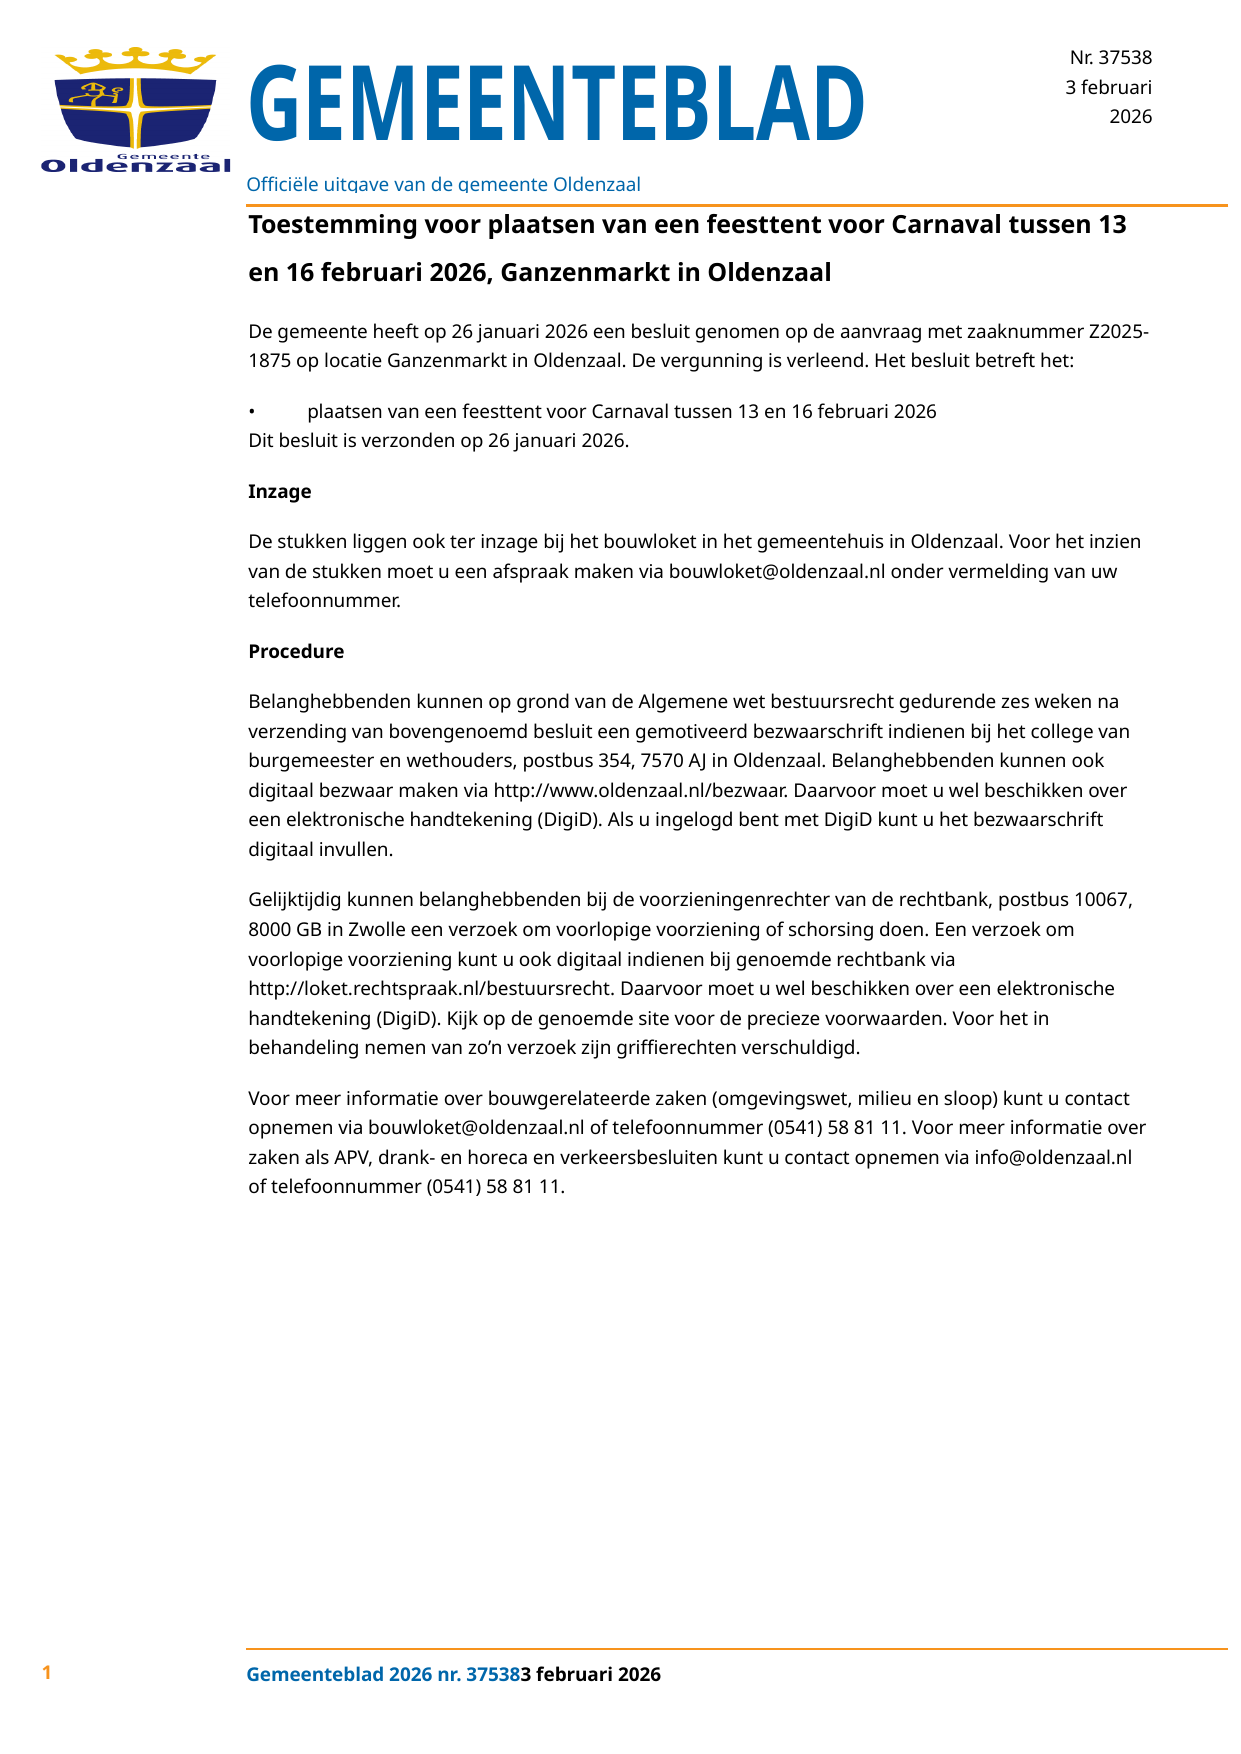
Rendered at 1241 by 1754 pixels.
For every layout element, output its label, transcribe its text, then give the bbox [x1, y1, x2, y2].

text Gelijktijdig kunnen belanghebbenden bij de voorzieningenrechter van de rechtbank, postbus 10067, 8000 GB in Zwolle een verzoek om voorlopige voorziening of schorsing doen. Een verzoek om voorlopige voorziening kunt u ook digitaal indienen bij genoemde rechtbank via http://loket.rechtspraak.nl/bestuursrecht. Daarvoor moet u wel beschikken over een elektronische handtekening (DigiD). Kijk op de genoemde site voor de precieze voorwaarden. Voor het in behandeling nemen van zo’n verzoek zijn griffierechten verschuldigd. [248, 887, 1152, 1060]
text Dit besluit is verzonden op 26 januari 2026. [248, 427, 1152, 453]
text De gemeente heeft op 26 januari 2026 een besluit genomen op de aanvraag met zaaknummer Z2025-1875 op locatie Ganzenmarkt in Oldenzaal. De vergunning is verleend. Het besluit betreft het: [248, 318, 1152, 373]
text De stukken liggen ook ter inzage bij het bouwloket in het gemeentehuis in Oldenzaal. Voor het inzien van de stukken moet u een afspraak maken via bouwloket@oldenzaal.nl onder vermelding van uw telefoonnummer. [248, 528, 1152, 613]
text Voor meer informatie over bouwgerelateerde zaken (omgevingswet, milieu en sloop) kunt u contact opnemen via bouwloket@oldenzaal.nl of telefoonnummer (0541) 58 81 11. Voor meer informatie over zaken als APV, drank- en horeca en verkeersbesluiten kunt u contact opnemen via info@oldenzaal.nl of telefoonnummer (0541) 58 81 11. [248, 1085, 1152, 1199]
text Procedure [248, 638, 1152, 664]
text Toestemming voor plaatsen van een feesttent voor Carnaval tussen 13 en 16 februari 2026, Ganzenmarkt in Oldenzaal [248, 207, 1152, 288]
text Inzage [248, 478, 1152, 504]
picture [41, 47, 231, 172]
text Belanghebbenden kunnen op grond van de Algemene wet bestuursrecht gedurende zes weken na verzending van bovengenoemd besluit een gemotiveerd bezwaarschrift indienen bij het college van burgemeester en wethouders, postbus 354, 7570 AJ in Oldenzaal. Belanghebbenden kunnen ook digitaal bezwaar maken via http://www.oldenzaal.nl/bezwaar. Daarvoor moet u wel beschikken over een elektronische handtekening (DigiD). Als u ingelogd bent met DigiD kunt u het bezwaarschrift digitaal invullen. [248, 688, 1152, 862]
list plaatsen van een feesttent voor Carnaval tussen 13 en 16 februari 2026 [248, 398, 1152, 424]
